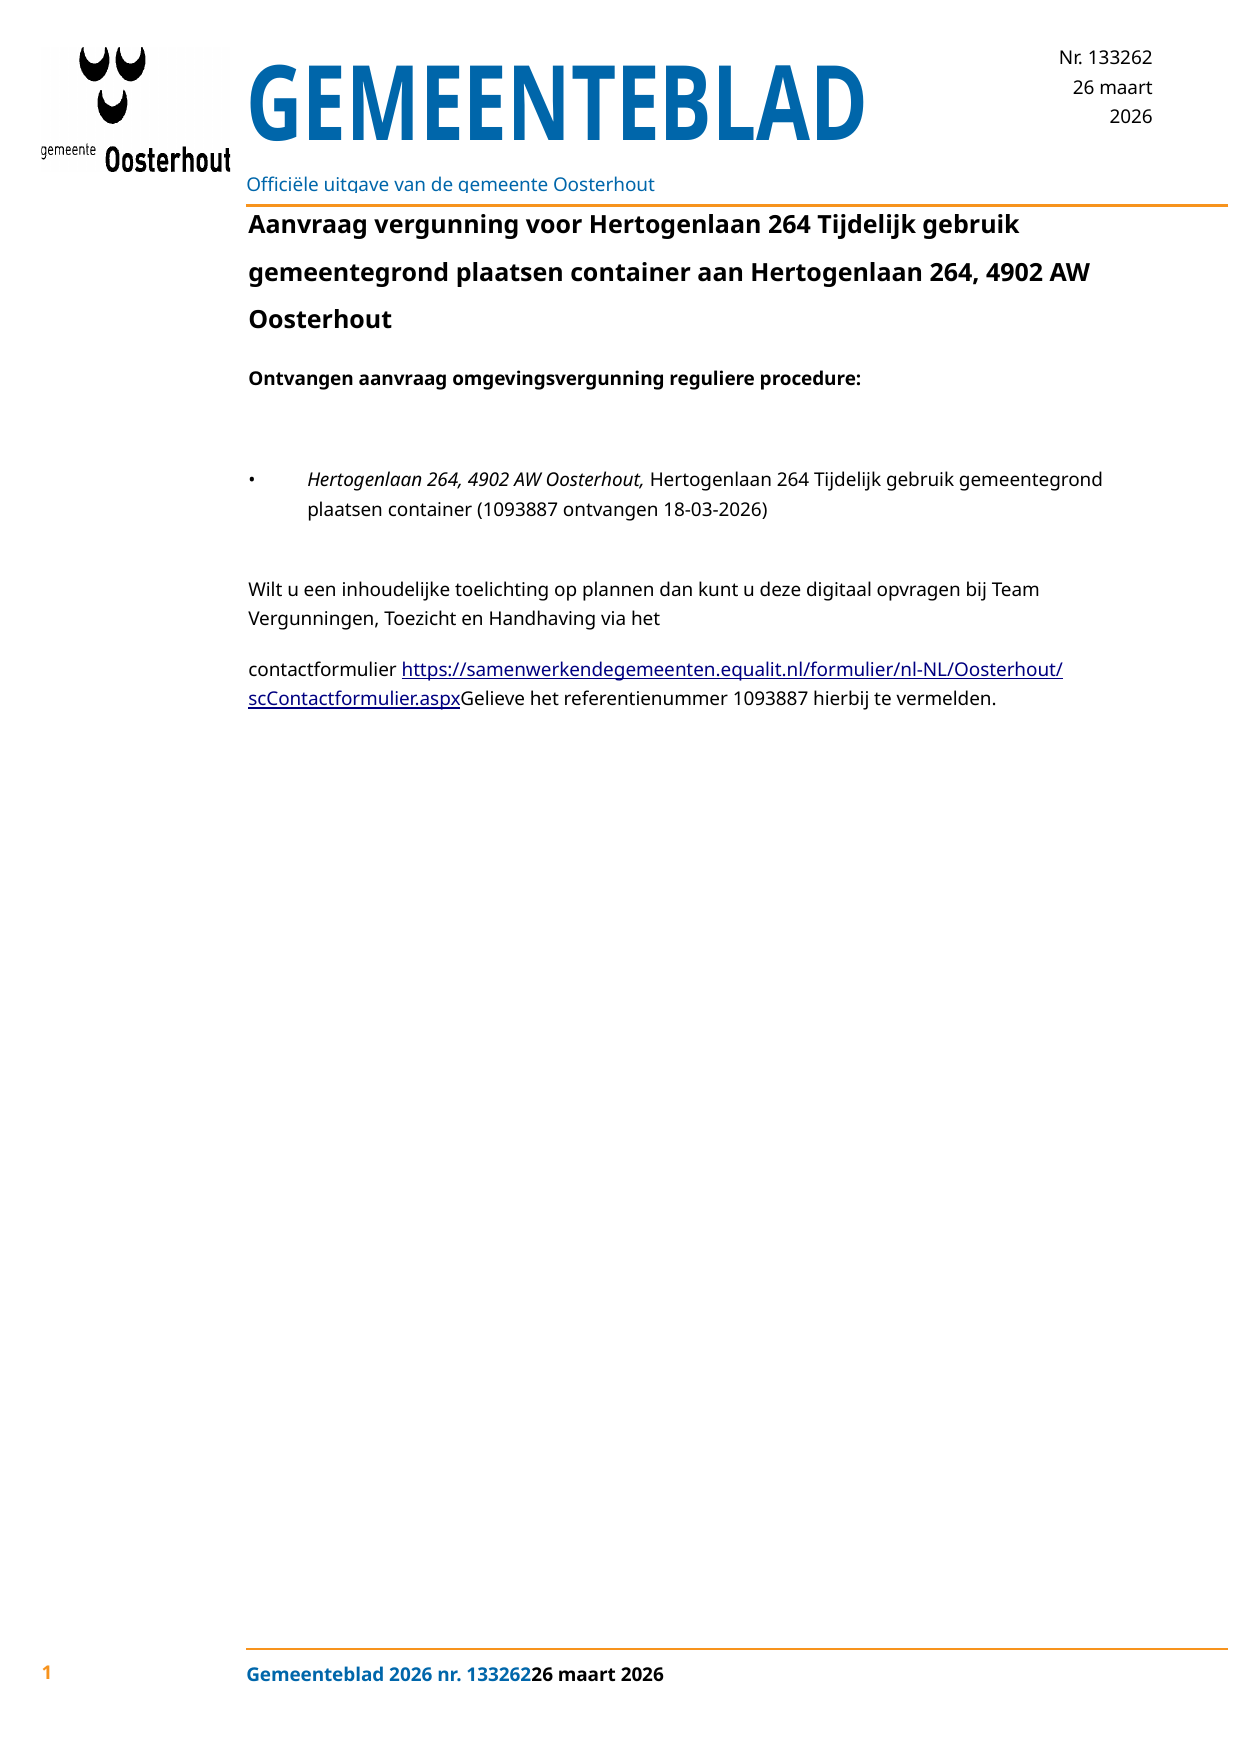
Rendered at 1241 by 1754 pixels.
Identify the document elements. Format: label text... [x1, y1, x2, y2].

text contactformulier https://samenwerkendegemeenten.equalit.nl/formulier/nl-NL/Oosterhout/scContactformulier.aspxGelieve het referentienummer 1093887 hierbij te vermelden. [248, 656, 1152, 711]
text Ontvangen aanvraag omgevingsvergunning reguliere procedure: [248, 366, 1152, 391]
text Wilt u een inhoudelijke toelichting op plannen dan kunt u deze digitaal opvragen bij Team Vergunningen, Toezicht en Handhaving via het [248, 576, 1152, 631]
list Hertogenlaan 264, 4902 AW Oosterhout, Hertogenlaan 264 Tijdelijk gebruik gemeentegrond plaatsen container (1093887 ontvangen 18-03-2026) [248, 466, 1152, 522]
picture [41, 47, 231, 172]
text Aanvraag vergunning voor Hertogenlaan 264 Tijdelijk gebruik gemeentegrond plaatsen container aan Hertogenlaan 264, 4902 AW Oosterhout [248, 207, 1152, 336]
